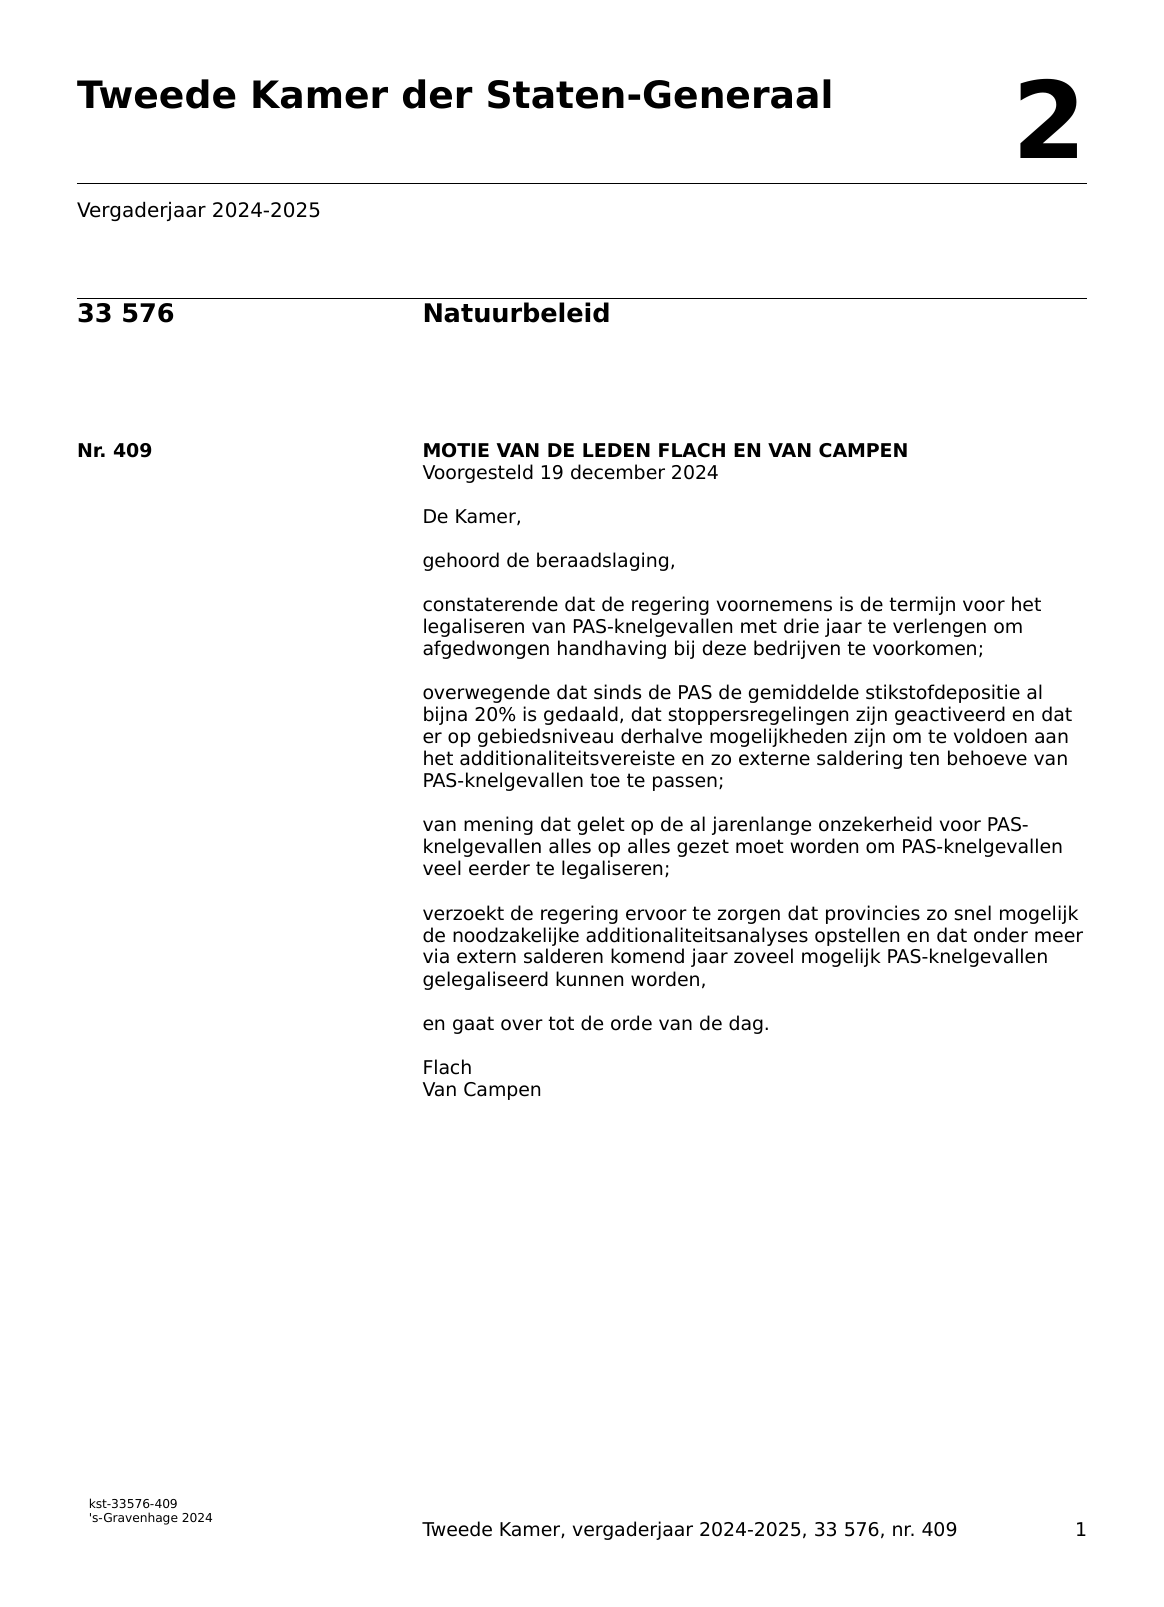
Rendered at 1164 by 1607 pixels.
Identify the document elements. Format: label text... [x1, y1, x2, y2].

text 's-Gravenhage 2024 [88, 1511, 323, 1525]
text overwegende dat sinds de PAS de gemiddelde stikstofdepositie al bijna 20% is gedaald, dat stoppersregelingen zijn geactiveerd en dat er op gebiedsniveau derhalve mogelijkheden zijn om te voldoen aan het additionaliteitsvereiste en zo externe saldering ten behoeve van PAS-knelgevallen toe te passen; [422, 682, 1087, 792]
text Voorgesteld 19 december 2024 [422, 462, 1087, 484]
table_header Tweede Kamer der Staten-Generaal [77, 59, 886, 183]
text van mening dat gelet op de al jarenlange onzekerheid voor PAS-knelgevallen alles op alles gezet moet worden om PAS-knelgevallen veel eerder te legaliseren; [422, 814, 1087, 880]
text kst-33576-409 [88, 1497, 323, 1511]
table_header 2 [886, 59, 1087, 183]
text constaterende dat de regering voornemens is de termijn voor het legaliseren van PAS-knelgevallen met drie jaar te verlengen om afgedwongen handhaving bij deze bedrijven te voorkomen; [422, 594, 1087, 660]
text gehoord de beraadslaging, [422, 550, 1087, 572]
table_cell Vergaderjaar 2024-2025 [77, 184, 1087, 298]
subtitle Nr. 409 MOTIE VAN DE LEDEN FLACH EN VAN CAMPEN [77, 440, 1087, 462]
text De Kamer, [422, 506, 1087, 528]
text en gaat over tot de orde van de dag. [422, 1013, 1087, 1034]
text verzoekt de regering ervoor te zorgen dat provincies zo snel mogelijk de noodzakelijke additionaliteitsanalyses opstellen en dat onder meer via extern salderen komend jaar zoveel mogelijk PAS-knelgevallen gelegaliseerd kunnen worden, [422, 902, 1087, 990]
text Flach [422, 1057, 1087, 1079]
text Van Campen [422, 1079, 1087, 1101]
subtitle 33 576 Natuurbeleid [77, 299, 1087, 329]
